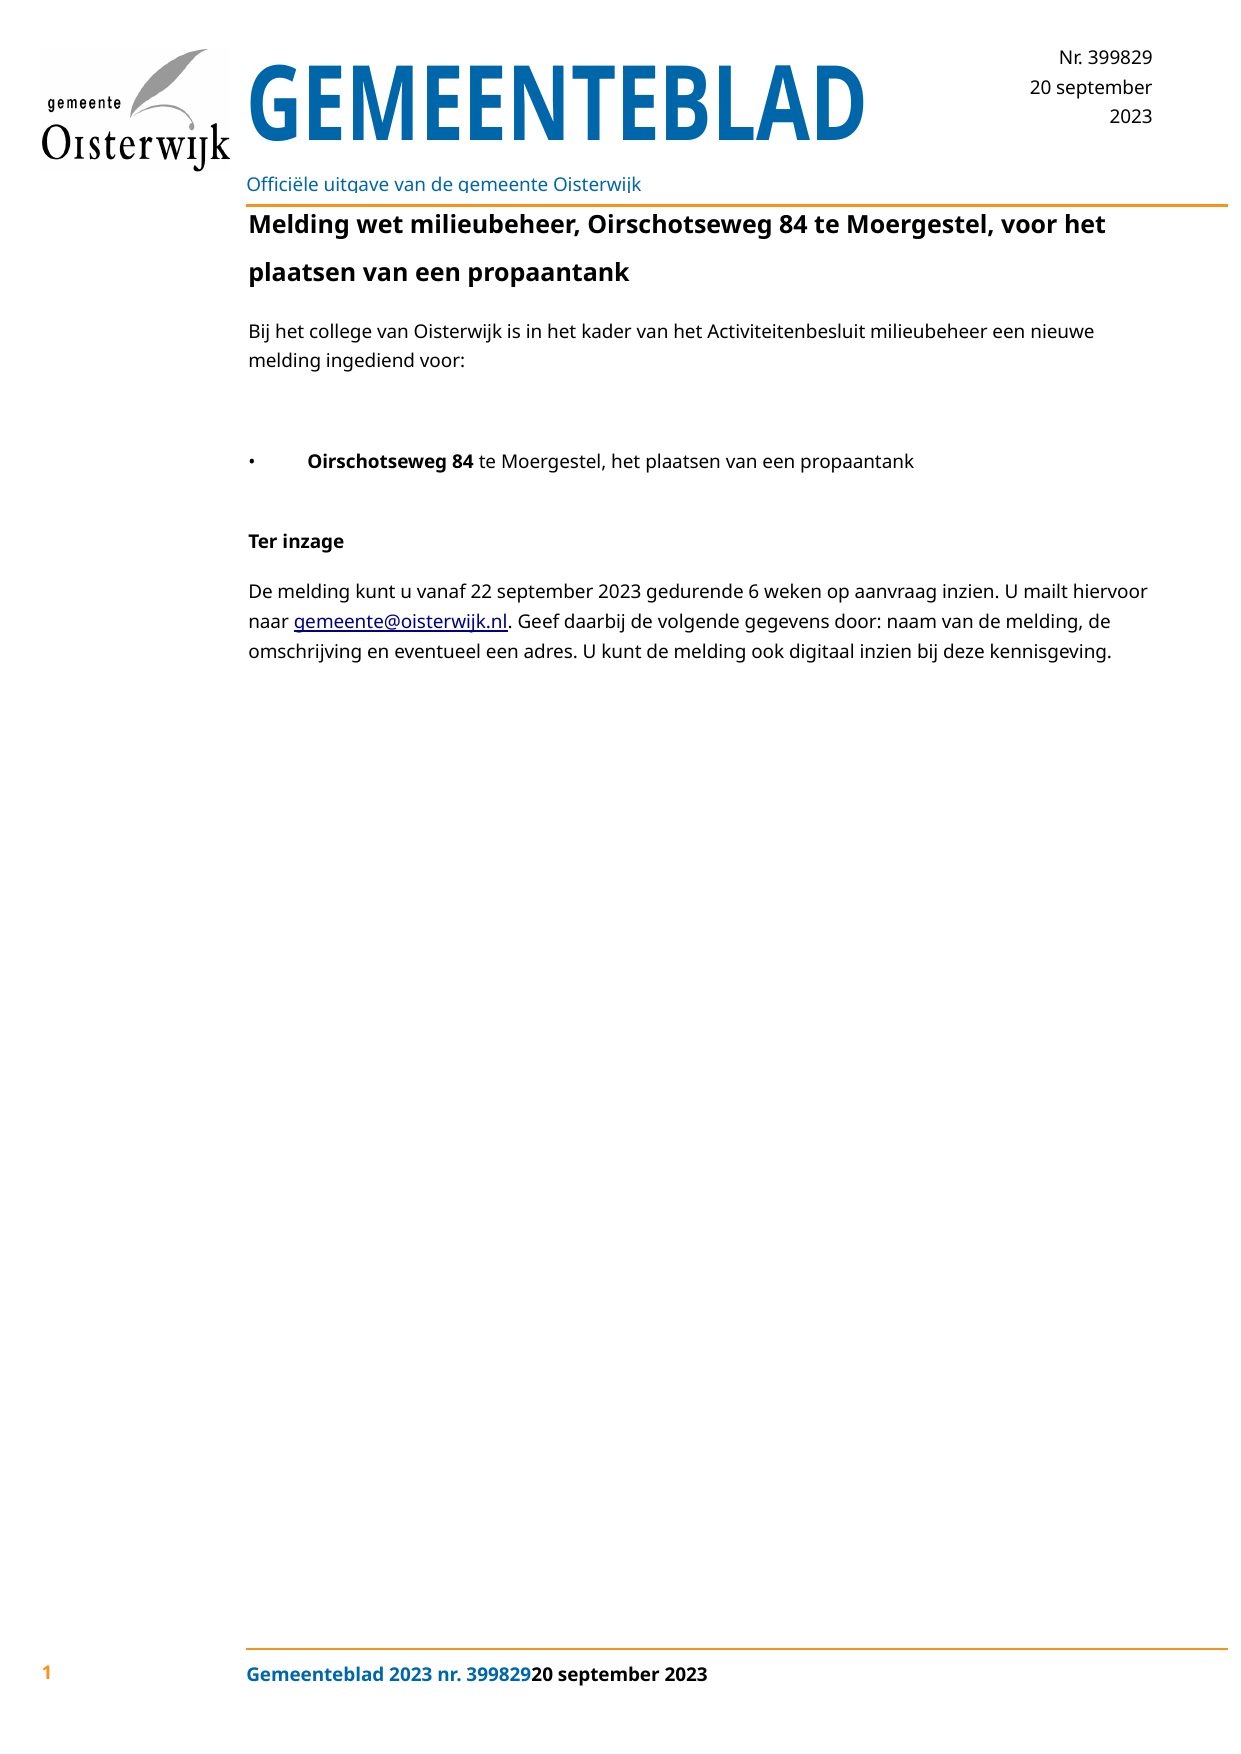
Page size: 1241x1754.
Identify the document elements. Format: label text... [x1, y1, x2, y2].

picture [41, 47, 231, 172]
list Oirschotseweg 84 te Moergestel, het plaatsen van een propaantank [248, 448, 1152, 474]
text Melding wet milieubeheer, Oirschotseweg 84 te Moergestel, voor het plaatsen van een propaantank [248, 207, 1152, 288]
text Bij het college van Oisterwijk is in het kader van het Activiteitenbesluit milieubeheer een nieuwe melding ingediend voor: [248, 318, 1152, 373]
text Ter inzage [248, 528, 1152, 554]
text De melding kunt u vanaf 22 september 2023 gedurende 6 weken op aanvraag inzien. U mailt hiervoor naar gemeente@oisterwijk.nl. Geef daarbij de volgende gegevens door: naam van de melding, de omschrijving en eventueel een adres. U kunt de melding ook digitaal inzien bij deze kennisgeving. [248, 579, 1152, 664]
